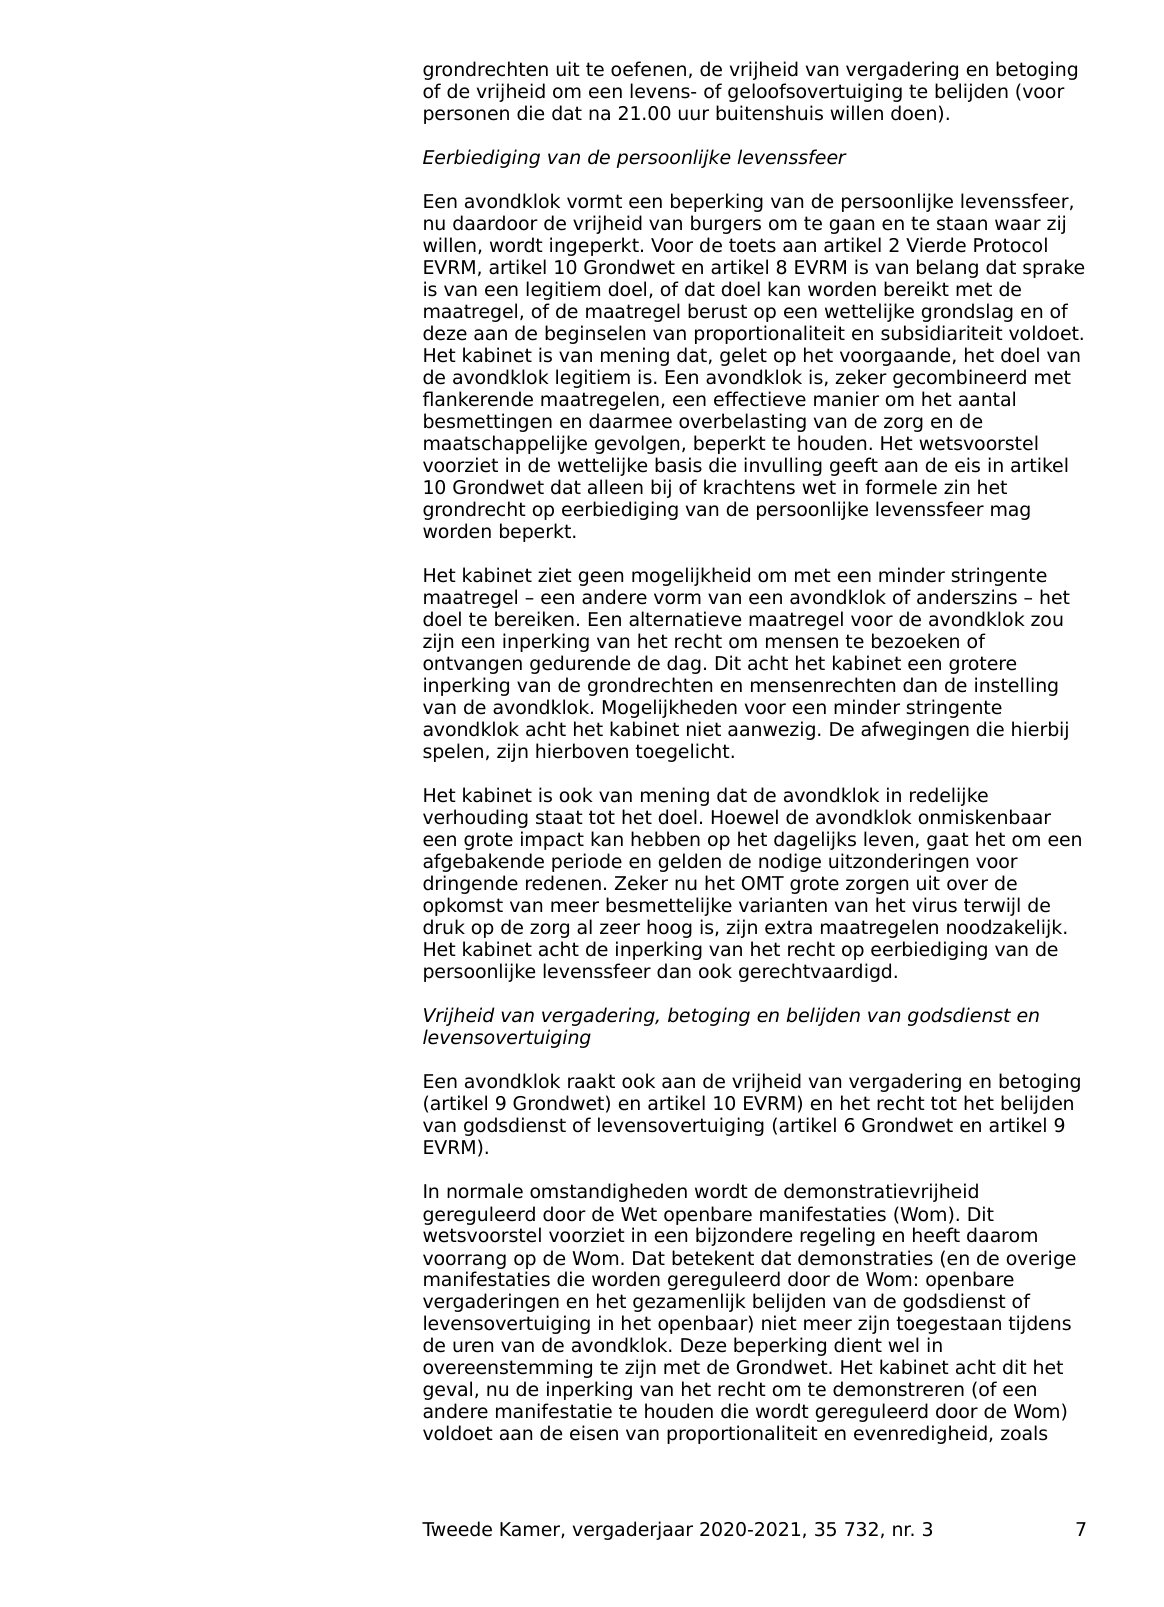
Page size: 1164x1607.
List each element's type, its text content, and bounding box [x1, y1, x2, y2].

text Een avondklok vormt een beperking van de persoonlijke levenssfeer, nu daardoor de vrijheid van burgers om te gaan en te staan waar zij willen, wordt ingeperkt. Voor de toets aan artikel 2 Vierde Protocol EVRM, artikel 10 Grondwet en artikel 8 EVRM is van belang dat sprake is van een legitiem doel, of dat doel kan worden bereikt met de maatregel, of de maatregel berust op een wettelijke grondslag en of deze aan de beginselen van proportionaliteit en subsidiariteit voldoet. Het kabinet is van mening dat, gelet op het voorgaande, het doel van de avondklok legitiem is. Een avondklok is, zeker gecombineerd met flankerende maatregelen, een effectieve manier om het aantal besmettingen en daarmee overbelasting van de zorg en de maatschappelijke gevolgen, beperkt te houden. Het wetsvoorstel voorziet in de wettelijke basis die invulling geeft aan de eis in artikel 10 Grondwet dat alleen bij of krachtens wet in formele zin het grondrecht op eerbiediging van de persoonlijke levenssfeer mag worden beperkt. [422, 191, 1087, 543]
text grondrechten uit te oefenen, de vrijheid van vergadering en betoging of de vrijheid om een levens- of geloofsovertuiging te belijden (voor personen die dat na 21.00 uur buitenshuis willen doen). [422, 59, 1087, 125]
text Een avondklok raakt ook aan de vrijheid van vergadering en betoging (artikel 9 Grondwet) en artikel 10 EVRM) en het recht tot het belijden van godsdienst of levensovertuiging (artikel 6 Grondwet en artikel 9 EVRM). [422, 1071, 1087, 1159]
subtitle Eerbiediging van de persoonlijke levenssfeer [422, 147, 1087, 169]
text In normale omstandigheden wordt de demonstratievrijheid gereguleerd door de Wet openbare manifestaties (Wom). Dit wetsvoorstel voorziet in een bijzondere regeling en heeft daarom voorrang op de Wom. Dat betekent dat demonstraties (en de overige manifestaties die worden gereguleerd door de Wom: openbare vergaderingen en het gezamenlijk belijden van de godsdienst of levensovertuiging in het openbaar) niet meer zijn toegestaan tijdens de uren van de avondklok. Deze beperking dient wel in overeenstemming te zijn met de Grondwet. Het kabinet acht dit het geval, nu de inperking van het recht om te demonstreren (of een andere manifestatie te houden die wordt gereguleerd door de Wom) voldoet aan de eisen van proportionaliteit en evenredigheid, zoals [422, 1181, 1087, 1445]
subtitle Vrijheid van vergadering, betoging en belijden van godsdienst en levensovertuiging [422, 1005, 1087, 1049]
text Het kabinet is ook van mening dat de avondklok in redelijke verhouding staat tot het doel. Hoewel de avondklok onmiskenbaar een grote impact kan hebben op het dagelijks leven, gaat het om een afgebakende periode en gelden de nodige uitzonderingen voor dringende redenen. Zeker nu het OMT grote zorgen uit over de opkomst van meer besmettelijke varianten van het virus terwijl de druk op de zorg al zeer hoog is, zijn extra maatregelen noodzakelijk. Het kabinet acht de inperking van het recht op eerbiediging van de persoonlijke levenssfeer dan ook gerechtvaardigd. [422, 785, 1087, 983]
text Het kabinet ziet geen mogelijkheid om met een minder stringente maatregel – een andere vorm van een avondklok of anderszins – het doel te bereiken. Een alternatieve maatregel voor de avondklok zou zijn een inperking van het recht om mensen te bezoeken of ontvangen gedurende de dag. Dit acht het kabinet een grotere inperking van de grondrechten en mensenrechten dan de instelling van de avondklok. Mogelijkheden voor een minder stringente avondklok acht het kabinet niet aanwezig. De afwegingen die hierbij spelen, zijn hierboven toegelicht. [422, 565, 1087, 763]
